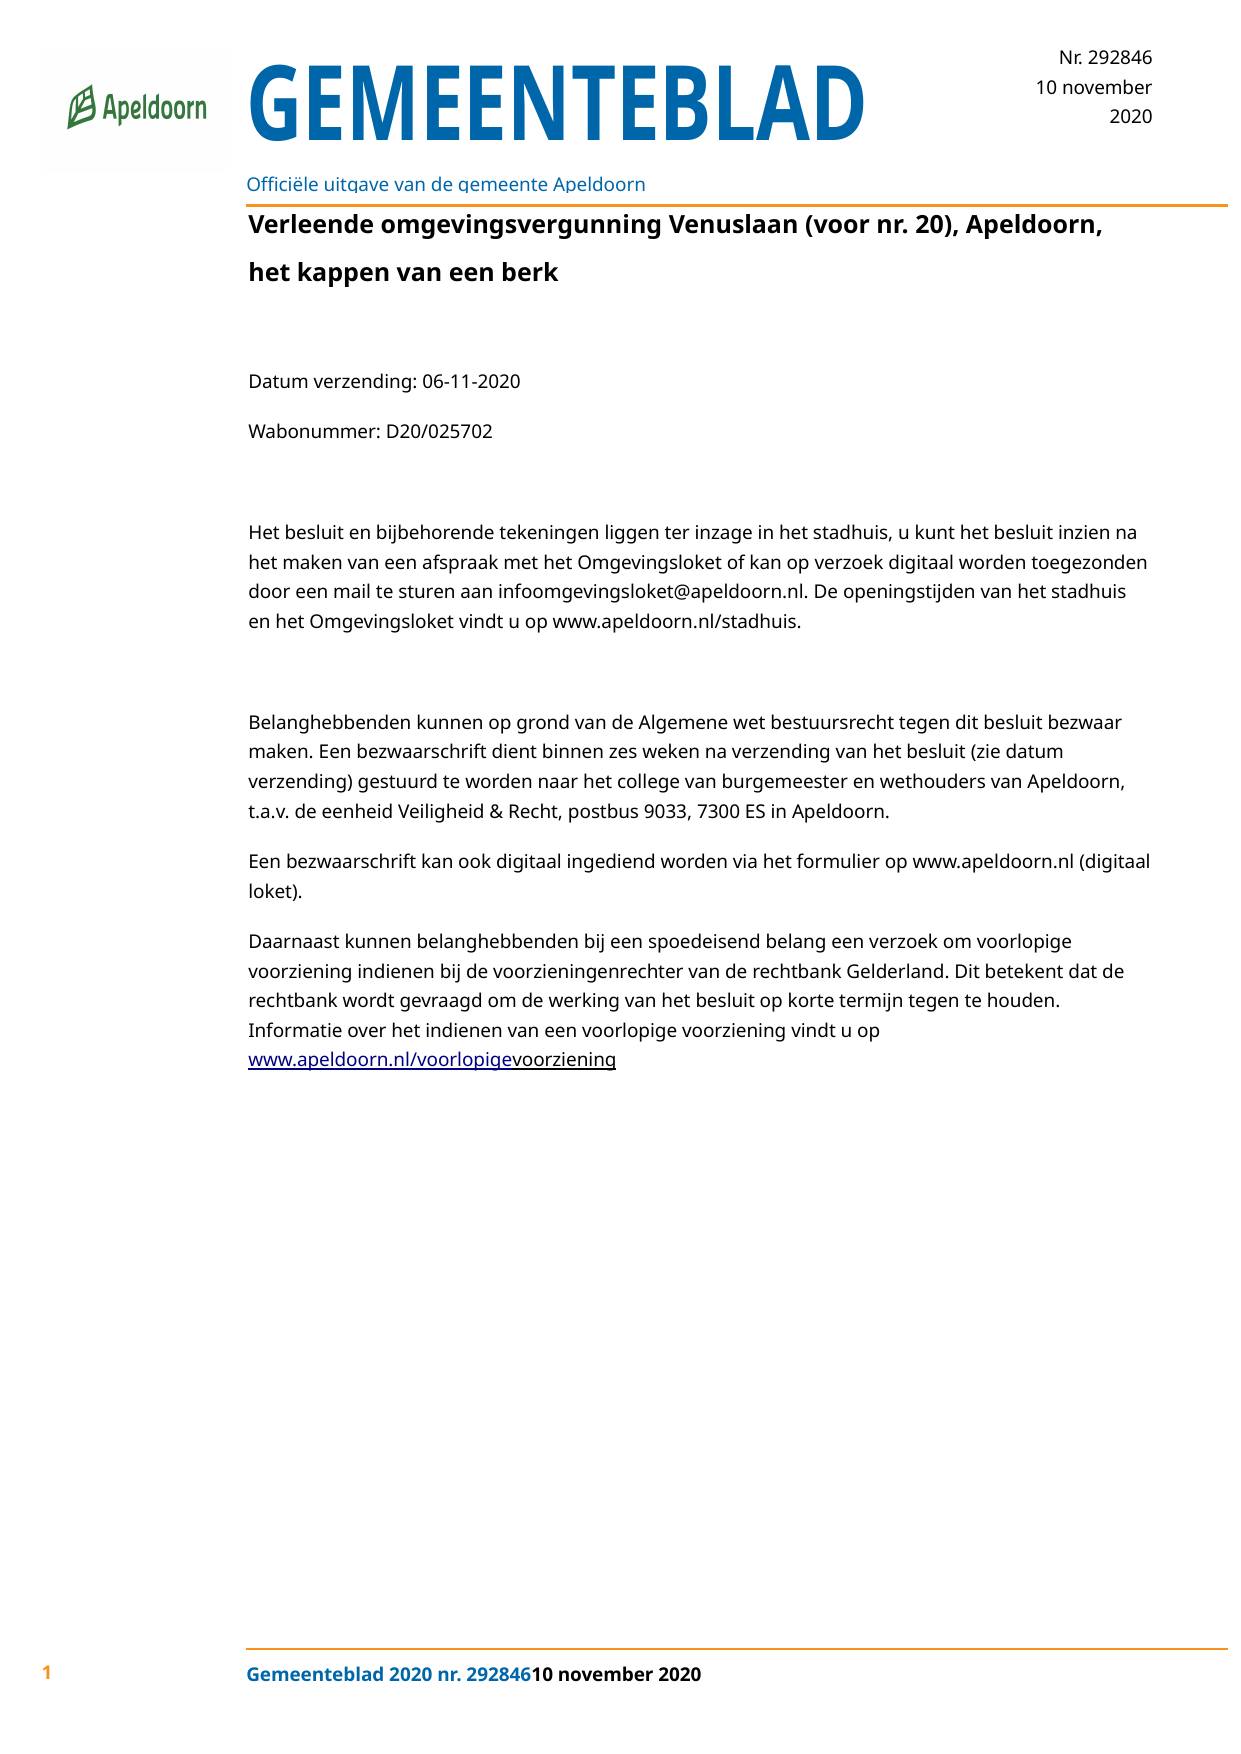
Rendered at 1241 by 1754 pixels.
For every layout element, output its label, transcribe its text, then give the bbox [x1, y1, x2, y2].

text Wabonummer: D20/025702 [248, 419, 1152, 444]
text Het besluit en bijbehorende tekeningen liggen ter inzage in het stadhuis, u kunt het besluit inzien na het maken van een afspraak met het Omgevingsloket of kan op verzoek digitaal worden toegezonden door een mail te sturen aan infoomgevingsloket@apeldoorn.nl. De openingstijden van het stadhuis en het Omgevingsloket vindt u op www.apeldoorn.nl/stadhuis. [248, 519, 1152, 634]
text Een bezwaarschrift kan ook digitaal ingediend worden via het formulier op www.apeldoorn.nl (digitaal loket). [248, 848, 1152, 904]
text Datum verzending: 06-11-2020 [248, 368, 1152, 394]
text Verleende omgevingsvergunning Venuslaan (voor nr. 20), Apeldoorn, het kappen van een berk [248, 207, 1152, 288]
text Belanghebbenden kunnen op grond van de Algemene wet bestuursrecht tegen dit besluit bezwaar maken. Een bezwaarschrift dient binnen zes weken na verzending van het besluit (zie datum verzending) gestuurd te worden naar het college van burgemeester en wethouders van Apeldoorn, t.a.v. de eenheid Veiligheid & Recht, postbus 9033, 7300 ES in Apeldoorn. [248, 709, 1152, 824]
picture [41, 47, 231, 172]
text Daarnaast kunnen belanghebbenden bij een spoedeisend belang een verzoek om voorlopige voorziening indienen bij de voorzieningenrechter van de rechtbank Gelderland. Dit betekent dat de rechtbank wordt gevraagd om de werking van het besluit op korte termijn tegen te houden. Informatie over het indienen van een voorlopige voorziening vindt u op www.apeldoorn.nl/voorlopigevoorziening [248, 928, 1152, 1072]
